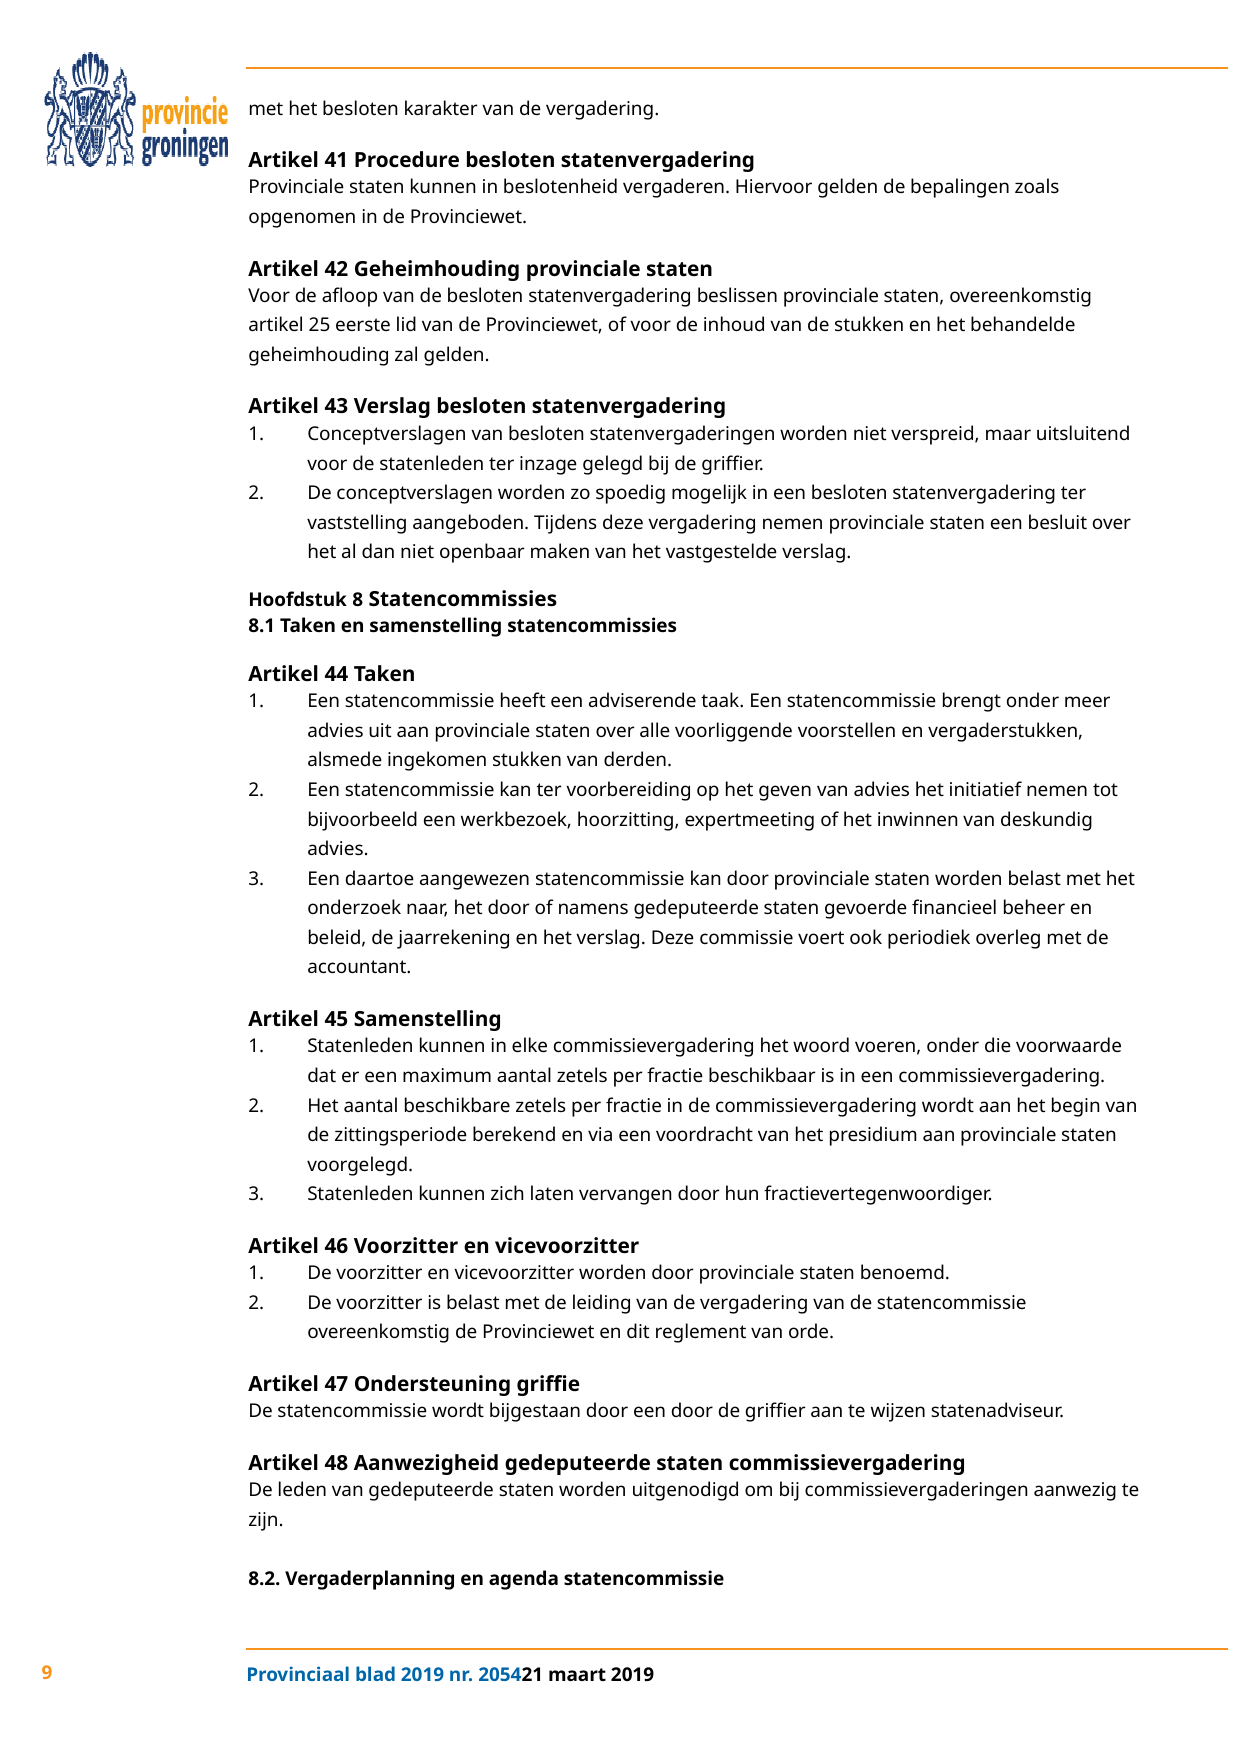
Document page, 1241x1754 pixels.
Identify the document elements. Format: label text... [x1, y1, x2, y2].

text 8.1 Taken en samenstelling statencommissies [248, 612, 1152, 638]
text Voor de afloop van de besloten statenvergadering beslissen provinciale staten, overeenkomstig artikel 25 eerste lid van de Provinciewet, of voor de inhoud van de stukken en het behandelde geheimhouding zal gelden. [248, 282, 1152, 367]
text Artikel 42 Geheimhouding provinciale staten [248, 254, 1152, 282]
text Artikel 44 Taken [248, 659, 1152, 687]
list De conceptverslagen worden zo spoedig mogelijk in een besloten statenvergadering ter vaststelling aangeboden. Tijdens deze vergadering nemen provinciale staten een besluit over het al dan niet openbaar maken van het vastgestelde verslag. [248, 479, 1152, 564]
list Statenleden kunnen zich laten vervangen door hun fractievertegenwoordiger. [248, 1181, 1152, 1206]
list Een statencommissie kan ter voorbereiding op het geven van advies het initiatief nemen tot bijvoorbeeld een werkbezoek, hoorzitting, expertmeeting of het inwinnen van deskundig advies. [248, 776, 1152, 861]
text met het besloten karakter van de vergadering. [248, 95, 1152, 121]
text Artikel 41 Procedure besloten statenvergadering [248, 145, 1152, 174]
picture [41, 47, 231, 172]
list De voorzitter is belast met de leiding van de vergadering van de statencommissie overeenkomstig de Provinciewet en dit reglement van orde. [248, 1289, 1152, 1344]
list Een daartoe aangewezen statencommissie kan door provinciale staten worden belast met het onderzoek naar, het door of namens gedeputeerde staten gevoerde financieel beheer en beleid, de jaarrekening en het verslag. Deze commissie voert ook periodiek overleg met de accountant. [248, 865, 1152, 979]
text Artikel 43 Verslag besloten statenvergadering [248, 392, 1152, 420]
text Provinciale staten kunnen in beslotenheid vergaderen. Hiervoor gelden de bepalingen zoals opgenomen in de Provinciewet. [248, 174, 1152, 229]
text 8.2. Vergaderplanning en agenda statencommissie [248, 1565, 1152, 1591]
list Het aantal beschikbare zetels per fractie in de commissievergadering wordt aan het begin van de zittingsperiode berekend en via een voordracht van het presidium aan provinciale staten voorgelegd. [248, 1092, 1152, 1177]
text Hoofdstuk 8 Statencommissies [248, 584, 1152, 612]
list De voorzitter en vicevoorzitter worden door provinciale staten benoemd. [248, 1259, 1152, 1285]
text De statencommissie wordt bijgestaan door een door de griffier aan te wijzen statenadviseur. [248, 1397, 1152, 1423]
text Artikel 46 Voorzitter en vicevoorzitter [248, 1231, 1152, 1259]
text Artikel 48 Aanwezigheid gedeputeerde staten commissievergadering [248, 1448, 1152, 1476]
list Een statencommissie heeft een adviserende taak. Een statencommissie brengt onder meer advies uit aan provinciale staten over alle voorliggende voorstellen en vergaderstukken, alsmede ingekomen stukken van derden. [248, 687, 1152, 772]
list Statenleden kunnen in elke commissievergadering het woord voeren, onder die voorwaarde dat er een maximum aantal zetels per fractie beschikbaar is in een commissievergadering. [248, 1033, 1152, 1088]
text Artikel 47 Ondersteuning griffie [248, 1369, 1152, 1397]
list Conceptverslagen van besloten statenvergaderingen worden niet verspreid, maar uitsluitend voor de statenleden ter inzage gelegd bij de griffier. [248, 420, 1152, 475]
text De leden van gedeputeerde staten worden uitgenodigd om bij commissievergaderingen aanwezig te zijn. [248, 1476, 1152, 1532]
text Artikel 45 Samenstelling [248, 1004, 1152, 1033]
